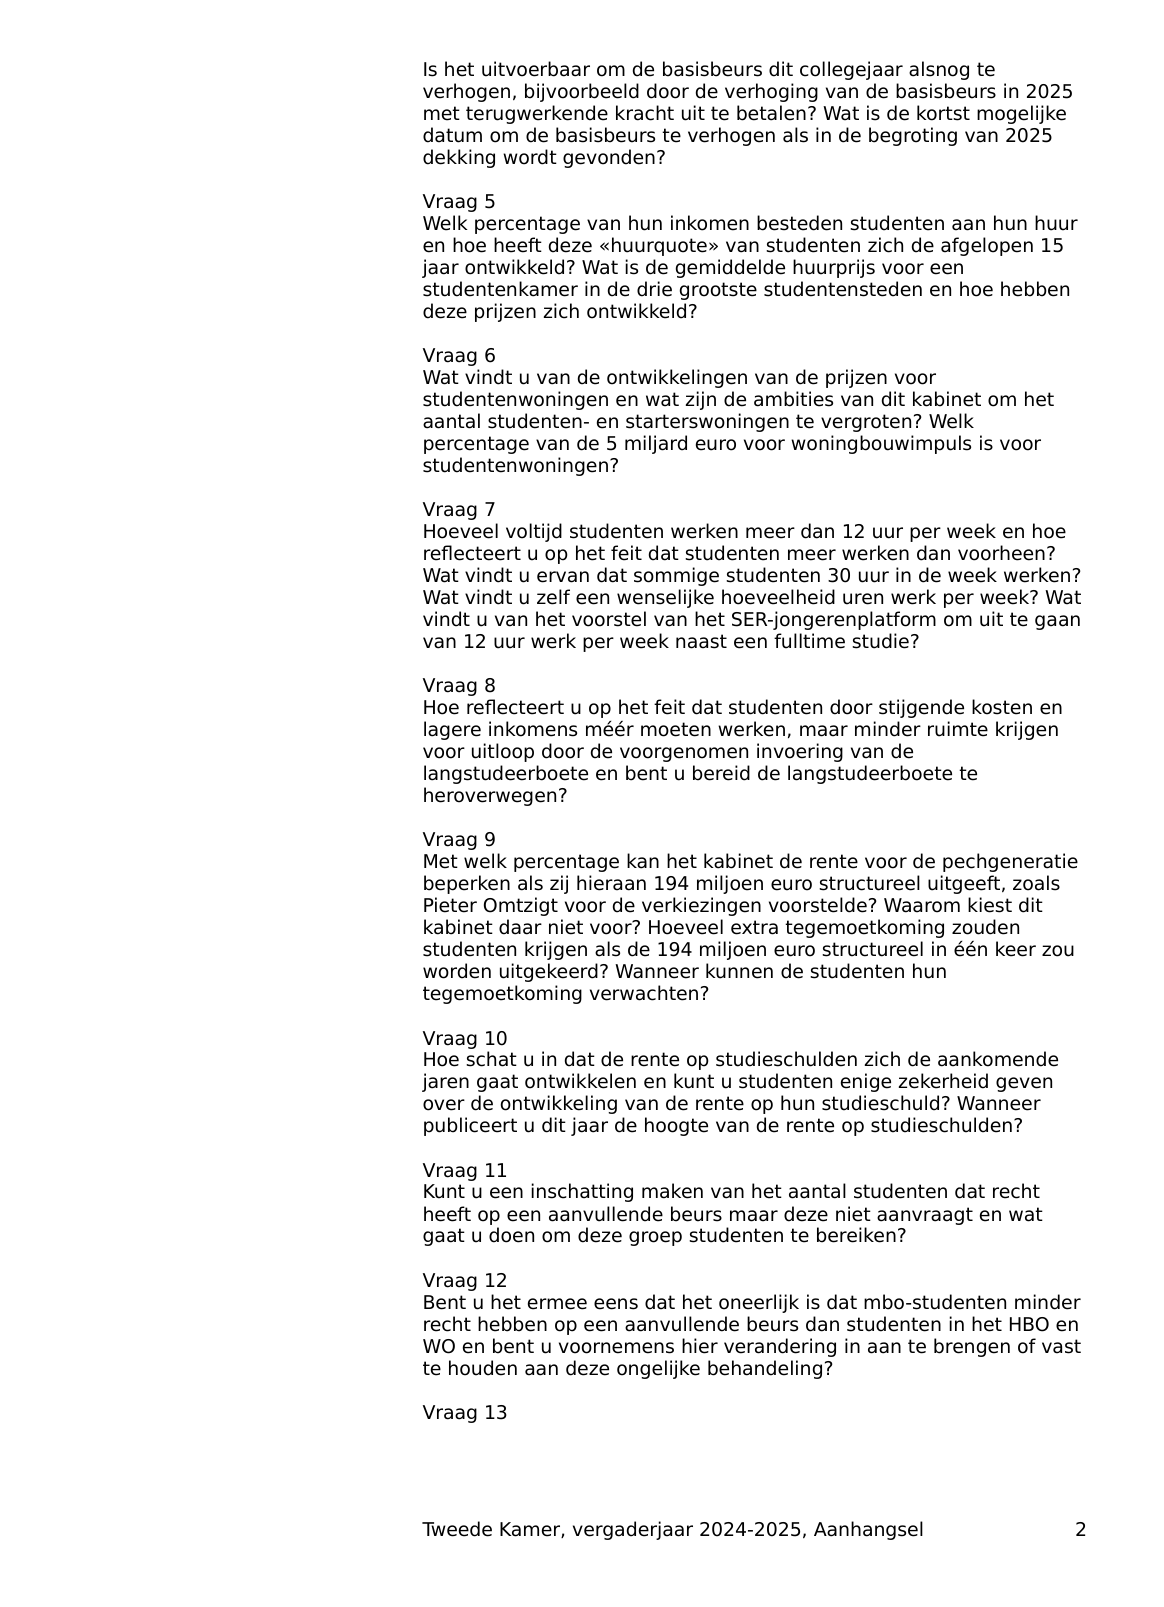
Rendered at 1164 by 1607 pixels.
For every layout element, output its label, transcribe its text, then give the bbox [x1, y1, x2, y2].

text Vraag 6 [422, 345, 1087, 367]
text Welk percentage van hun inkomen besteden studenten aan hun huur en hoe heeft deze «huurquote» van studenten zich de afgelopen 15 jaar ontwikkeld? Wat is de gemiddelde huurprijs voor een studentenkamer in de drie grootste studentensteden en hoe hebben deze prijzen zich ontwikkeld? [422, 213, 1087, 323]
text Vraag 8 [422, 675, 1087, 697]
text Vraag 9 [422, 829, 1087, 851]
text Vraag 11 [422, 1159, 1087, 1181]
text Vraag 12 [422, 1269, 1087, 1292]
text Hoe schat u in dat de rente op studieschulden zich de aankomende jaren gaat ontwikkelen en kunt u studenten enige zekerheid geven over de ontwikkeling van de rente op hun studieschuld? Wanneer publiceert u dit jaar de hoogte van de rente op studieschulden? [422, 1049, 1087, 1137]
text Hoe reflecteert u op het feit dat studenten door stijgende kosten en lagere inkomens méér moeten werken, maar minder ruimte krijgen voor uitloop door de voorgenomen invoering van de langstudeerboete en bent u bereid de langstudeerboete te heroverwegen? [422, 697, 1087, 807]
text Hoeveel voltijd studenten werken meer dan 12 uur per week en hoe reflecteert u op het feit dat studenten meer werken dan voorheen? Wat vindt u ervan dat sommige studenten 30 uur in de week werken? Wat vindt u zelf een wenselijke hoeveelheid uren werk per week? Wat vindt u van het voorstel van het SER-jongerenplatform om uit te gaan van 12 uur werk per week naast een fulltime studie? [422, 521, 1087, 653]
text Met welk percentage kan het kabinet de rente voor de pechgeneratie beperken als zij hieraan 194 miljoen euro structureel uitgeeft, zoals Pieter Omtzigt voor de verkiezingen voorstelde? Waarom kiest dit kabinet daar niet voor? Hoeveel extra tegemoetkoming zouden studenten krijgen als de 194 miljoen euro structureel in één keer zou worden uitgekeerd? Wanneer kunnen de studenten hun tegemoetkoming verwachten? [422, 851, 1087, 1005]
text Vraag 5 [422, 191, 1087, 213]
text Wat vindt u van de ontwikkelingen van de prijzen voor studentenwoningen en wat zijn de ambities van dit kabinet om het aantal studenten- en starterswoningen te vergroten? Welk percentage van de 5 miljard euro voor woningbouwimpuls is voor studentenwoningen? [422, 367, 1087, 477]
text Kunt u een inschatting maken van het aantal studenten dat recht heeft op een aanvullende beurs maar deze niet aanvraagt en wat gaat u doen om deze groep studenten te bereiken? [422, 1181, 1087, 1247]
text Bent u het ermee eens dat het oneerlijk is dat mbo-studenten minder recht hebben op een aanvullende beurs dan studenten in het HBO en WO en bent u voornemens hier verandering in aan te brengen of vast te houden aan deze ongelijke behandeling? [422, 1292, 1087, 1379]
text Vraag 7 [422, 499, 1087, 521]
text Is het uitvoerbaar om de basisbeurs dit collegejaar alsnog te verhogen, bijvoorbeeld door de verhoging van de basisbeurs in 2025 met terugwerkende kracht uit te betalen? Wat is de kortst mogelijke datum om de basisbeurs te verhogen als in de begroting van 2025 dekking wordt gevonden? [422, 59, 1087, 169]
text Vraag 10 [422, 1027, 1087, 1049]
text Vraag 13 [422, 1402, 1087, 1424]
